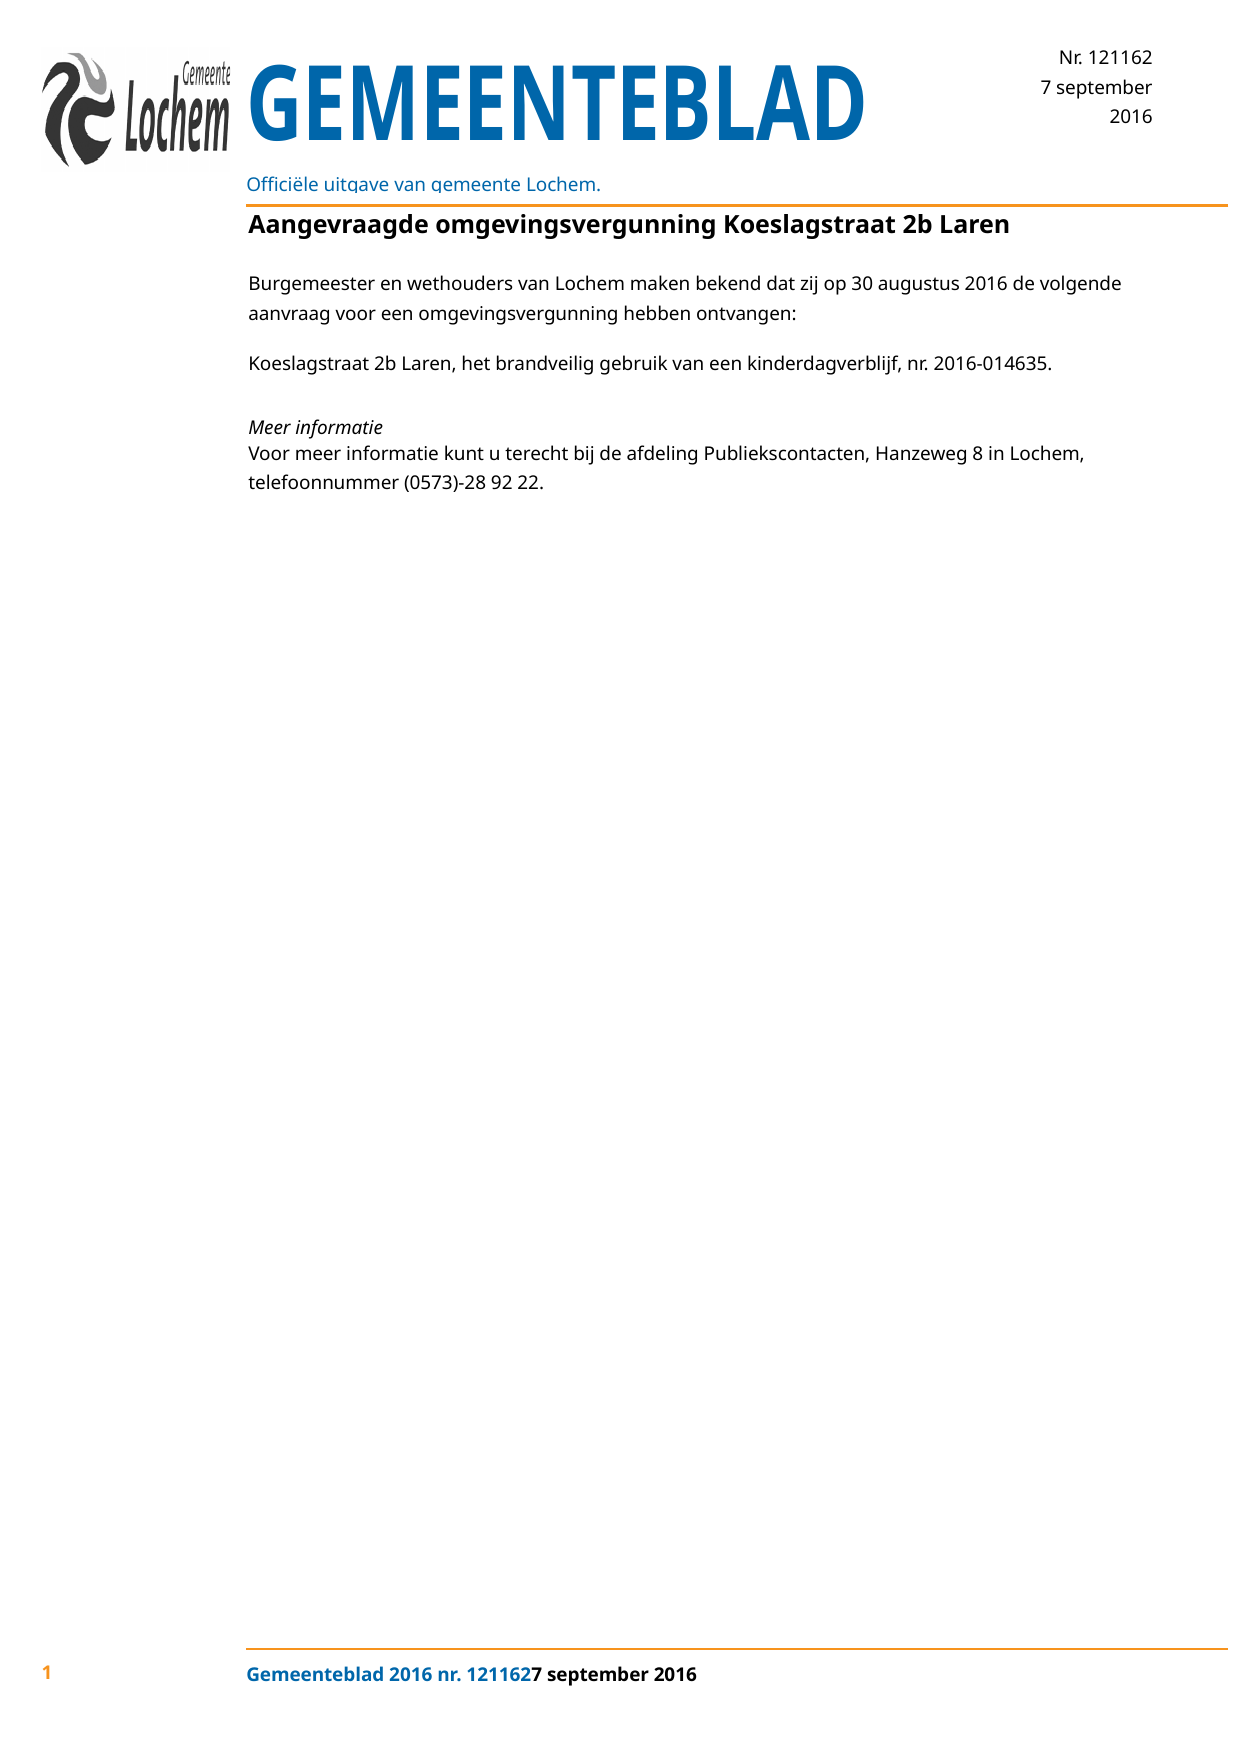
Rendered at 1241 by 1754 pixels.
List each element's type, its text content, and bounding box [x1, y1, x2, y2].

text Aangevraagde omgevingsvergunning Koeslagstraat 2b Laren [248, 207, 1152, 241]
text Koeslagstraat 2b Laren, het brandveilig gebruik van een kinderdagverblijf, nr. 2016-014635. [248, 350, 1152, 376]
picture [41, 47, 231, 172]
text Burgemeester en wethouders van Lochem maken bekend dat zij op 30 augustus 2016 de volgende aanvraag voor een omgevingsvergunning hebben ontvangen: [248, 270, 1152, 326]
text Meer informatie [248, 414, 1152, 440]
text Voor meer informatie kunt u terecht bij de afdeling Publiekscontacten, Hanzeweg 8 in Lochem, telefoonnummer (0573)-28 92 22. [248, 440, 1152, 495]
